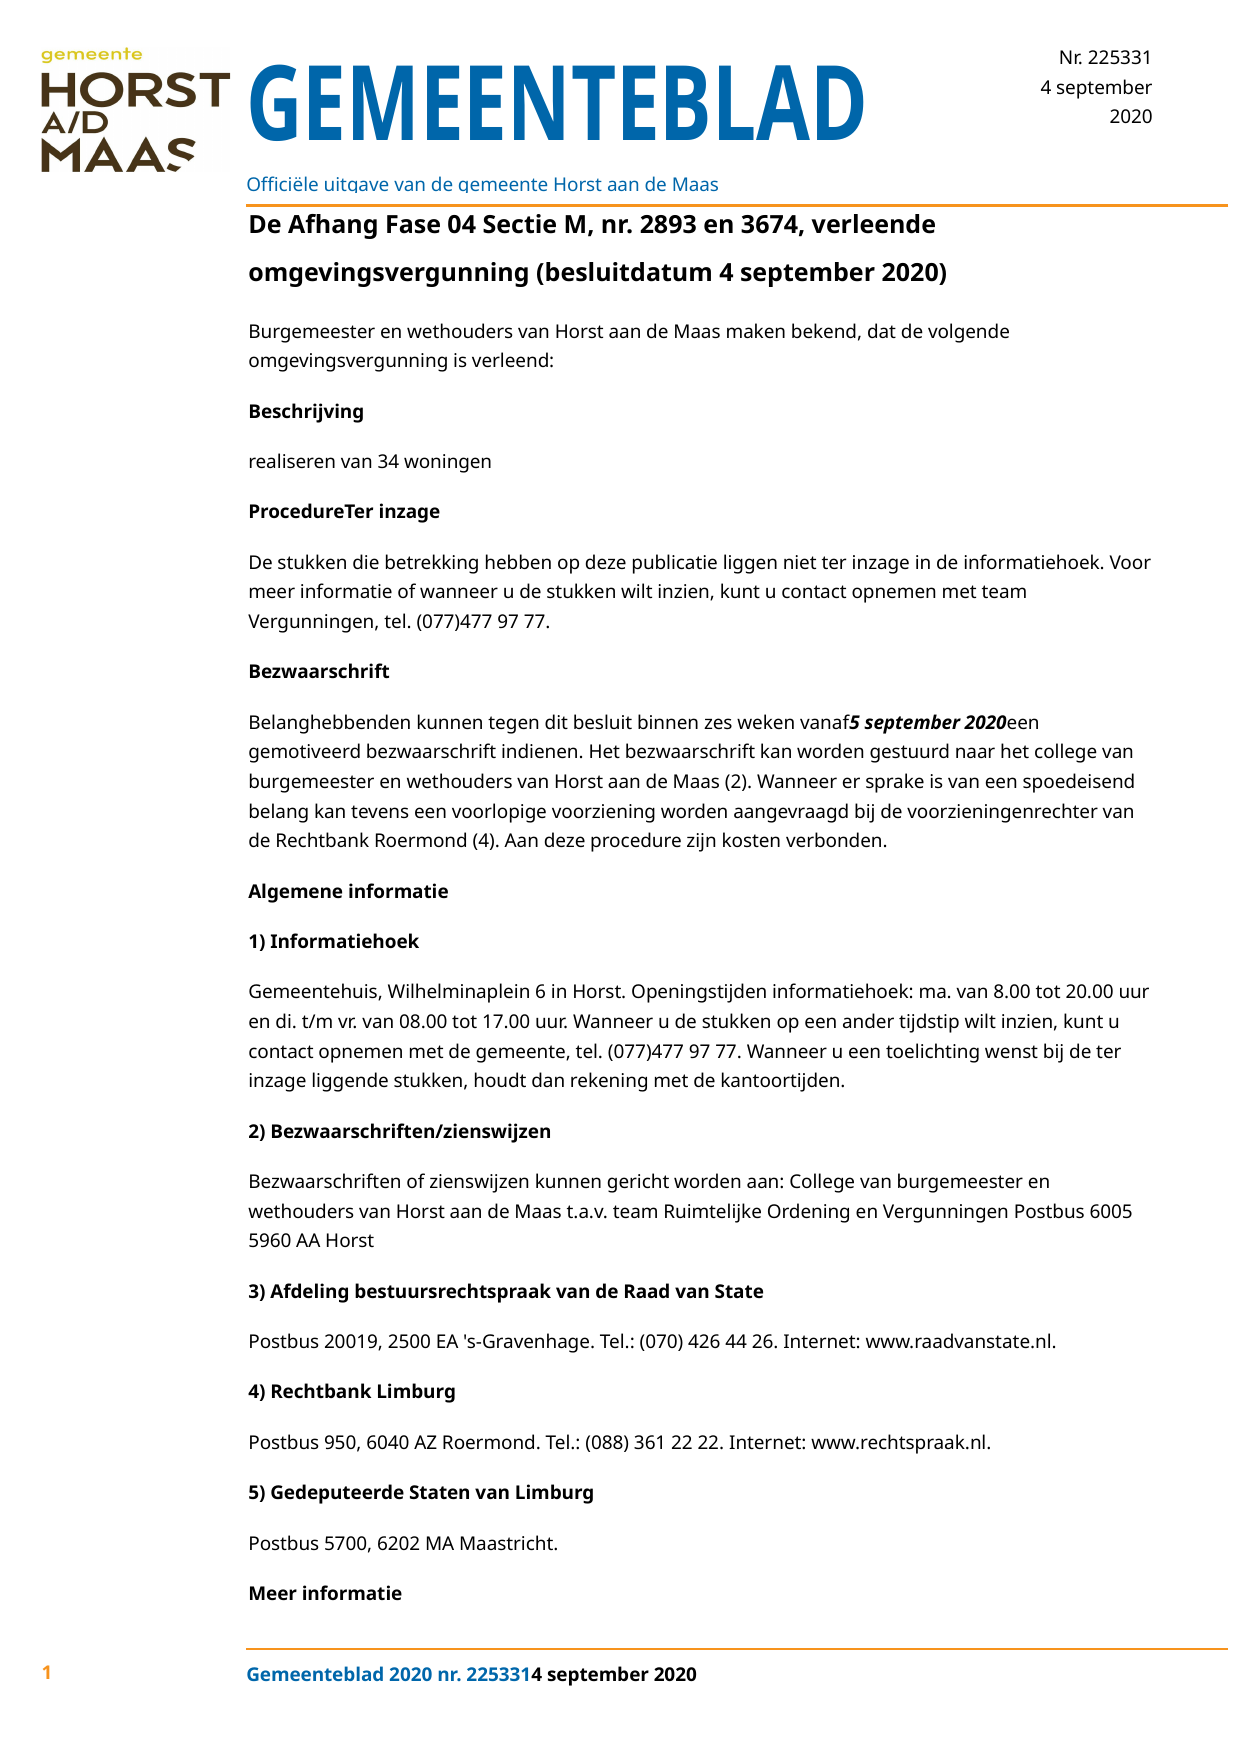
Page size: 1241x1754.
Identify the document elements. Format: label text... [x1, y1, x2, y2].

picture [41, 47, 231, 172]
text 2) Bezwaarschriften/zienswijzen [248, 1118, 1152, 1144]
text Postbus 5700, 6202 MA Maastricht. [248, 1530, 1152, 1556]
text Belanghebbenden kunnen tegen dit besluit binnen zes weken vanaf5 september 2020een gemotiveerd bezwaarschrift indienen. Het bezwaarschrift kan worden gestuurd naar het college van burgemeester en wethouders van Horst aan de Maas (2). Wanneer er sprake is van een spoedeisend belang kan tevens een voorlopige voorziening worden aangevraagd bij de voorzieningenrechter van de Rechtbank Roermond (4). Aan deze procedure zijn kosten verbonden. [248, 709, 1152, 853]
text Algemene informatie [248, 878, 1152, 904]
text 3) Afdeling bestuursrechtspraak van de Raad van State [248, 1278, 1152, 1304]
text 1) Informatiehoek [248, 928, 1152, 954]
text Bezwaarschrift [248, 659, 1152, 684]
text Gemeentehuis, Wilhelminaplein 6 in Horst. Openingstijden informatiehoek: ma. van 8.00 tot 20.00 uur en di. t/m vr. van 08.00 tot 17.00 uur. Wanneer u de stukken op een ander tijdstip wilt inzien, kunt u contact opnemen met de gemeente, tel. (077)477 97 77. Wanneer u een toelichting wenst bij de ter inzage liggende stukken, houdt dan rekening met de kantoortijden. [248, 979, 1152, 1093]
text De stukken die betrekking hebben op deze publicatie liggen niet ter inzage in de informatiehoek. Voor meer informatie of wanneer u de stukken wilt inzien, kunt u contact opnemen met team Vergunningen, tel. (077)477 97 77. [248, 549, 1152, 634]
text Burgemeester en wethouders van Horst aan de Maas maken bekend, dat de volgende omgevingsvergunning is verleend: [248, 318, 1152, 373]
text De Afhang Fase 04 Sectie M, nr. 2893 en 3674, verleende omgevingsvergunning (besluitdatum 4 september 2020) [248, 207, 1152, 288]
text Bezwaarschriften of zienswijzen kunnen gericht worden aan: College van burgemeester en wethouders van Horst aan de Maas t.a.v. team Ruimtelijke Ordening en Vergunningen Postbus 6005 5960 AA Horst [248, 1168, 1152, 1253]
text 5) Gedeputeerde Staten van Limburg [248, 1479, 1152, 1505]
text Postbus 20019, 2500 EA 's-Gravenhage. Tel.: (070) 426 44 26. Internet: www.raadvanstate.nl. [248, 1328, 1152, 1354]
text Postbus 950, 6040 AZ Roermond. Tel.: (088) 361 22 22. Internet: www.rechtspraak.nl. [248, 1429, 1152, 1455]
text realiseren van 34 woningen [248, 448, 1152, 474]
text 4) Rechtbank Limburg [248, 1379, 1152, 1404]
text ProcedureTer inzage [248, 499, 1152, 524]
text Meer informatie [248, 1580, 1152, 1606]
text Beschrijving [248, 398, 1152, 424]
